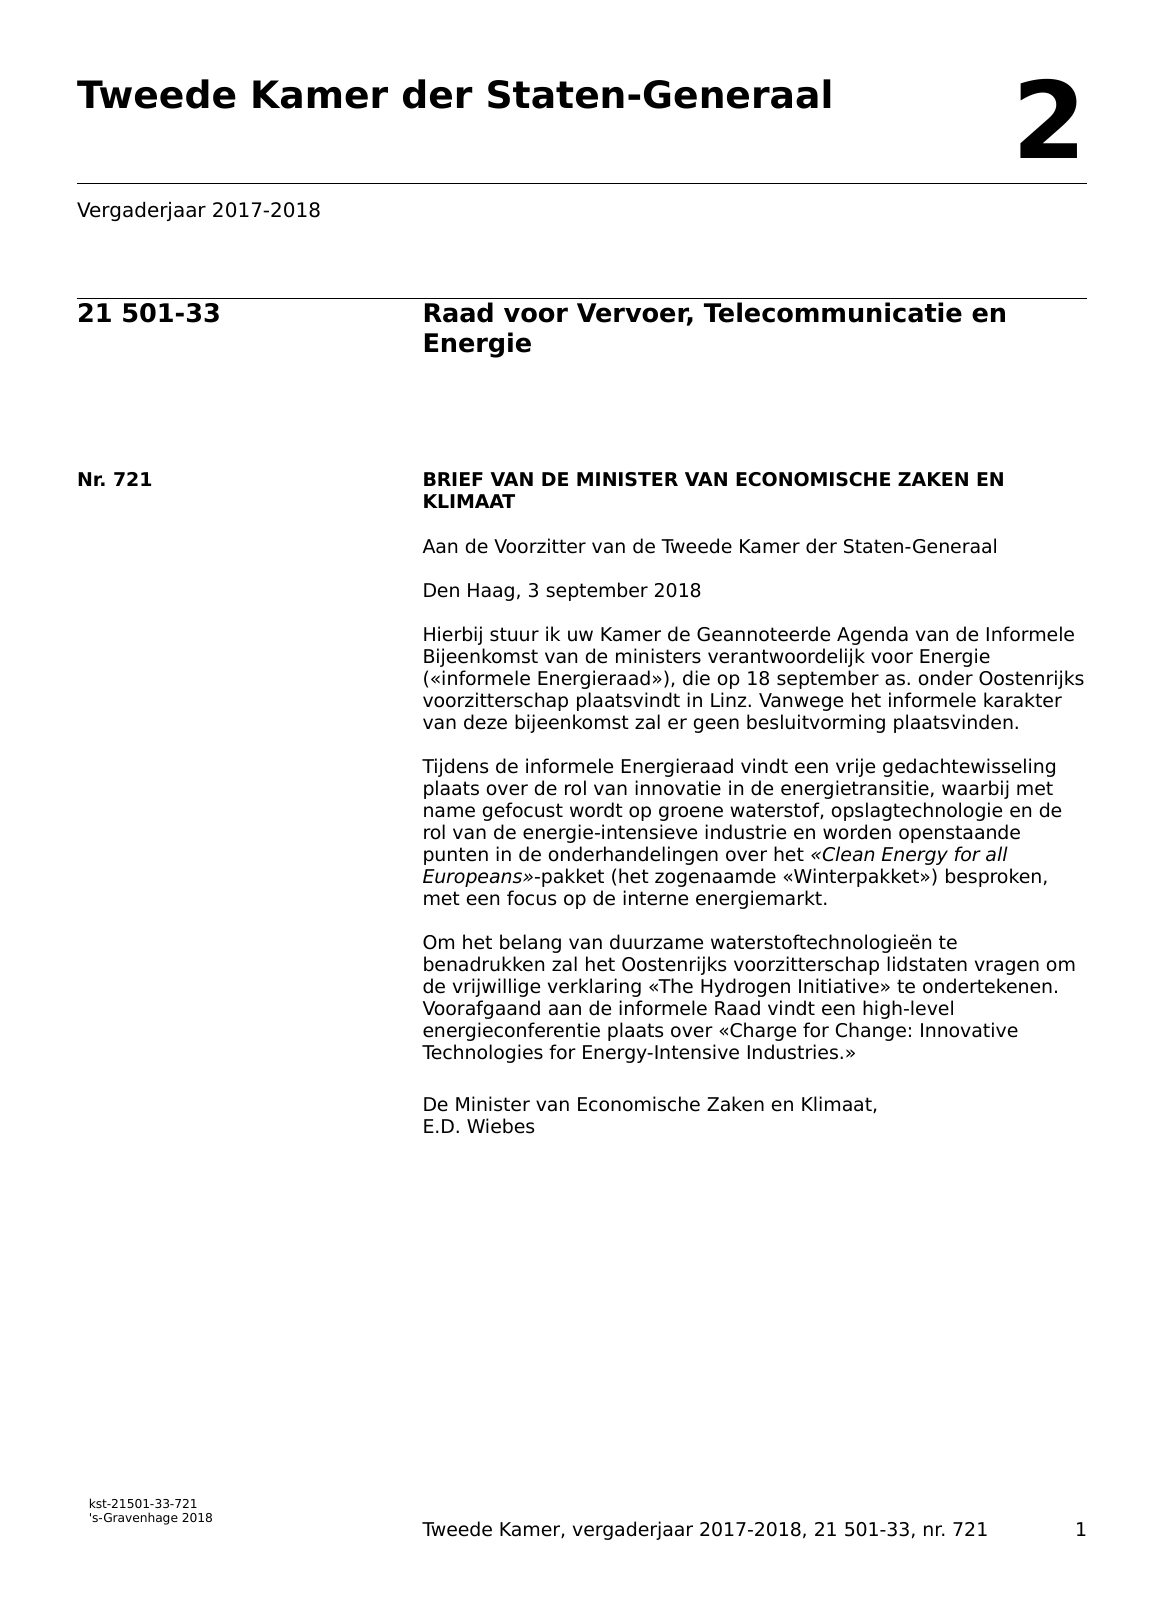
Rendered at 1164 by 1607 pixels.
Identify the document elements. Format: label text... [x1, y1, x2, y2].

text De Minister van Economische Zaken en Klimaat, E.D. Wiebes [422, 1094, 1087, 1138]
table_cell Vergaderjaar 2017-2018 [77, 184, 1087, 298]
table_header Tweede Kamer der Staten-Generaal [77, 59, 886, 183]
text kst-21501-33-721 [88, 1497, 323, 1511]
text Voorafgaand aan de informele Raad vindt een high-level energieconferentie plaats over «Charge for Change: Innovative Technologies for Energy-Intensive Industries.» [422, 998, 1087, 1064]
text Tijdens de informele Energieraad vindt een vrije gedachtewisseling plaats over de rol van innovatie in de energietransitie, waarbij met name gefocust wordt op groene waterstof, opslagtechnologie en de rol van de energie-intensieve industrie en worden openstaande punten in de onderhandelingen over het «Clean Energy for all Europeans»-pakket (het zogenaamde «Winterpakket») besproken, met een focus op de interne energiemarkt. [422, 756, 1087, 910]
text Den Haag, 3 september 2018 [422, 580, 1087, 602]
text Om het belang van duurzame waterstoftechnologieën te benadrukken zal het Oostenrijks voorzitterschap lidstaten vragen om de vrijwillige verklaring «The Hydrogen Initiative» te ondertekenen. [422, 932, 1087, 998]
text Hierbij stuur ik uw Kamer de Geannoteerde Agenda van de Informele Bijeenkomst van de ministers verantwoordelijk voor Energie («informele Energieraad»), die op 18 september as. onder Oostenrijks voorzitterschap plaatsvindt in Linz. Vanwege het informele karakter van deze bijeenkomst zal er geen besluitvorming plaatsvinden. [422, 624, 1087, 734]
table_header 2 [886, 59, 1087, 183]
text 's-Gravenhage 2018 [88, 1511, 323, 1525]
text Aan de Voorzitter van de Tweede Kamer der Staten-Generaal [422, 536, 1087, 557]
subtitle Nr. 721 BRIEF VAN DE MINISTER VAN ECONOMISCHE ZAKEN EN KLIMAAT [77, 469, 1087, 513]
subtitle 21 501-33 Raad voor Vervoer, Telecommunicatie en Energie [77, 299, 1087, 358]
